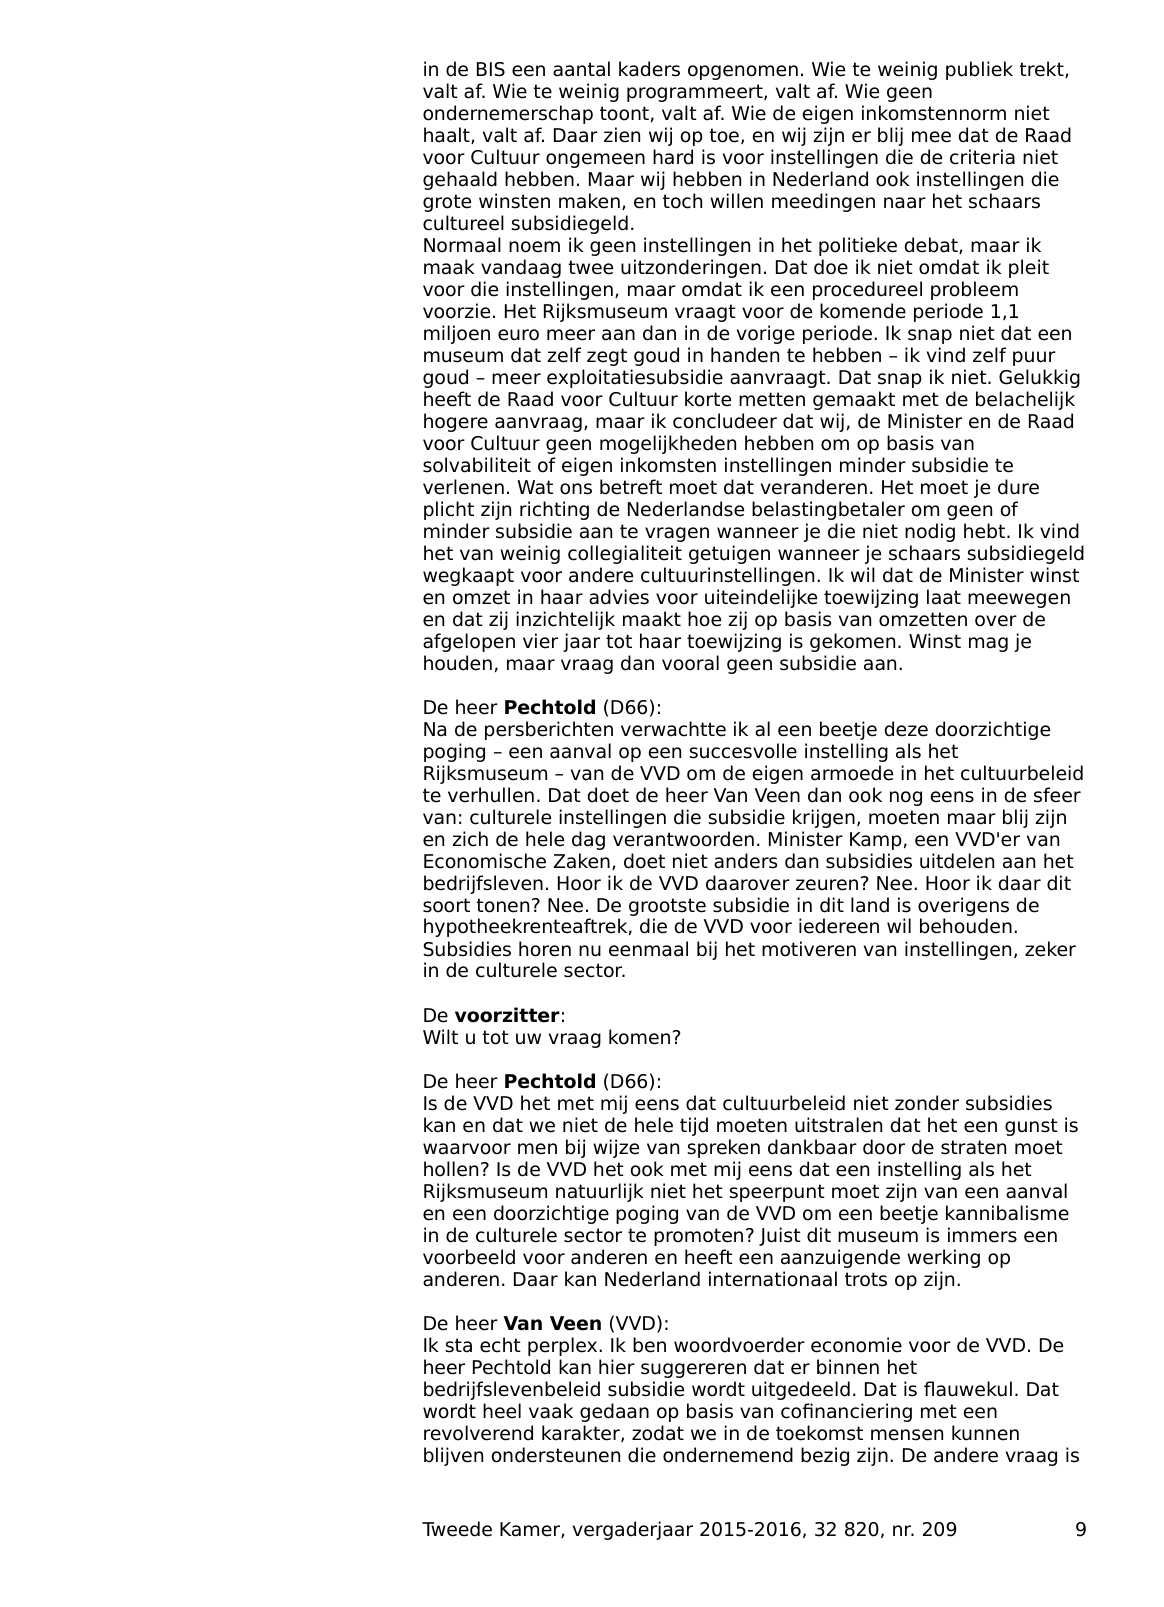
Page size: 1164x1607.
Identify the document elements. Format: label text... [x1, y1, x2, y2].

text Wilt u tot uw vraag komen? [422, 1027, 1087, 1048]
text Normaal noem ik geen instellingen in het politieke debat, maar ik maak vandaag twee uitzonderingen. Dat doe ik niet omdat ik pleit voor die instellingen, maar omdat ik een procedureel probleem voorzie. Het Rijksmuseum vraagt voor de komende periode 1,1 miljoen euro meer aan dan in de vorige periode. Ik snap niet dat een museum dat zelf zegt goud in handen te hebben – ik vind zelf puur goud – meer exploitatiesubsidie aanvraagt. Dat snap ik niet. Gelukkig heeft de Raad voor Cultuur korte metten gemaakt met de belachelijk hogere aanvraag, maar ik concludeer dat wij, de Minister en de Raad voor Cultuur geen mogelijkheden hebben om op basis van solvabiliteit of eigen inkomsten instellingen minder subsidie te verlenen. Wat ons betreft moet dat veranderen. Het moet je dure plicht zijn richting de Nederlandse belastingbetaler om geen of minder subsidie aan te vragen wanneer je die niet nodig hebt. Ik vind het van weinig collegialiteit getuigen wanneer je schaars subsidiegeld wegkaapt voor andere cultuurinstellingen. Ik wil dat de Minister winst en omzet in haar advies voor uiteindelijke toewijzing laat meewegen en dat zij inzichtelijk maakt hoe zij op basis van omzetten over de afgelopen vier jaar tot haar toewijzing is gekomen. Winst mag je houden, maar vraag dan vooral geen subsidie aan. [422, 235, 1087, 674]
text De voorzitter: [422, 1004, 1087, 1027]
text De heer Van Veen (VVD): [422, 1313, 1087, 1335]
text De heer Pechtold (D66): [422, 1071, 1087, 1093]
text De heer Pechtold (D66): [422, 697, 1087, 719]
text Ik sta echt perplex. Ik ben woordvoerder economie voor de VVD. De heer Pechtold kan hier suggereren dat er binnen het bedrijfslevenbeleid subsidie wordt uitgedeeld. Dat is flauwekul. Dat wordt heel vaak gedaan op basis van cofinanciering met een revolverend karakter, zodat we in de toekomst mensen kunnen blijven ondersteunen die ondernemend bezig zijn. De andere vraag is [422, 1335, 1087, 1467]
text Na de persberichten verwachtte ik al een beetje deze doorzichtige poging – een aanval op een succesvolle instelling als het Rijksmuseum – van de VVD om de eigen armoede in het cultuurbeleid te verhullen. Dat doet de heer Van Veen dan ook nog eens in de sfeer van: culturele instellingen die subsidie krijgen, moeten maar blij zijn en zich de hele dag verantwoorden. Minister Kamp, een VVD'er van Economische Zaken, doet niet anders dan subsidies uitdelen aan het bedrijfsleven. Hoor ik de VVD daarover zeuren? Nee. Hoor ik daar dit soort tonen? Nee. De grootste subsidie in dit land is overigens de hypotheekrenteaftrek, die de VVD voor iedereen wil behouden. Subsidies horen nu eenmaal bij het motiveren van instellingen, zeker in de culturele sector. [422, 719, 1087, 982]
text in de BIS een aantal kaders opgenomen. Wie te weinig publiek trekt, valt af. Wie te weinig programmeert, valt af. Wie geen ondernemerschap toont, valt af. Wie de eigen inkomstennorm niet haalt, valt af. Daar zien wij op toe, en wij zijn er blij mee dat de Raad voor Cultuur ongemeen hard is voor instellingen die de criteria niet gehaald hebben. Maar wij hebben in Nederland ook instellingen die grote winsten maken, en toch willen meedingen naar het schaars cultureel subsidiegeld. [422, 59, 1087, 235]
text Is de VVD het met mij eens dat cultuurbeleid niet zonder subsidies kan en dat we niet de hele tijd moeten uitstralen dat het een gunst is waarvoor men bij wijze van spreken dankbaar door de straten moet hollen? Is de VVD het ook met mij eens dat een instelling als het Rijksmuseum natuurlijk niet het speerpunt moet zijn van een aanval en een doorzichtige poging van de VVD om een beetje kannibalisme in de culturele sector te promoten? Juist dit museum is immers een voorbeeld voor anderen en heeft een aanzuigende werking op anderen. Daar kan Nederland internationaal trots op zijn. [422, 1093, 1087, 1291]
